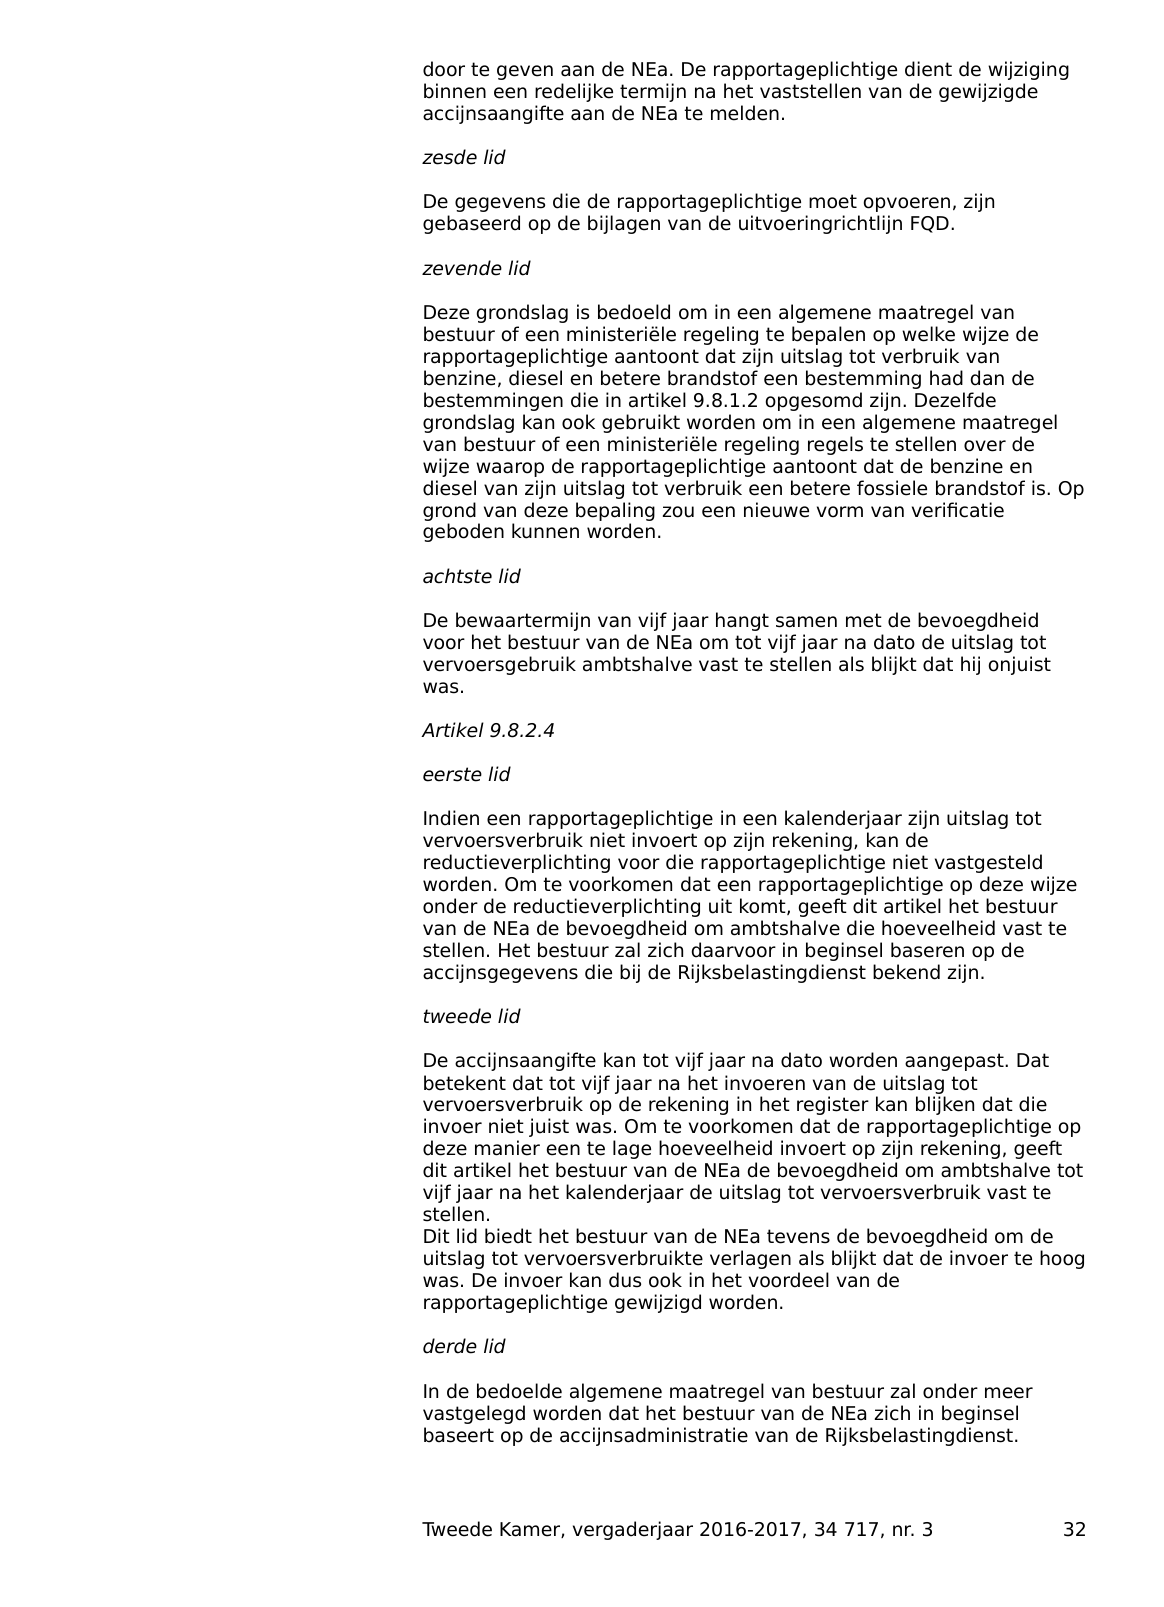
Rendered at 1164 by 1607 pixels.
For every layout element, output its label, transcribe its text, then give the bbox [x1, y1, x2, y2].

text In de bedoelde algemene maatregel van bestuur zal onder meer vastgelegd worden dat het bestuur van de NEa zich in beginsel baseert op de accijnsadministratie van de Rijksbelastingdienst. [422, 1381, 1087, 1446]
subtitle tweede lid [422, 1006, 1087, 1028]
text Dit lid biedt het bestuur van de NEa tevens de bevoegdheid om de uitslag tot vervoersverbruikte verlagen als blijkt dat de invoer te hoog was. De invoer kan dus ook in het voordeel van de rapportageplichtige gewijzigd worden. [422, 1226, 1087, 1314]
subtitle zesde lid [422, 147, 1087, 169]
text door te geven aan de NEa. De rapportageplichtige dient de wijziging binnen een redelijke termijn na het vaststellen van de gewijzigde accijnsaangifte aan de NEa te melden. [422, 59, 1087, 125]
subtitle achtste lid [422, 566, 1087, 588]
subtitle derde lid [422, 1336, 1087, 1358]
subtitle zevende lid [422, 257, 1087, 279]
subtitle Artikel 9.8.2.4 [422, 720, 1087, 742]
text De accijnsaangifte kan tot vijf jaar na dato worden aangepast. Dat betekent dat tot vijf jaar na het invoeren van de uitslag tot vervoersverbruik op de rekening in het register kan blijken dat die invoer niet juist was. Om te voorkomen dat de rapportageplichtige op deze manier een te lage hoeveelheid invoert op zijn rekening, geeft dit artikel het bestuur van de NEa de bevoegdheid om ambtshalve tot vijf jaar na het kalenderjaar de uitslag tot vervoersverbruik vast te stellen. [422, 1050, 1087, 1226]
text Indien een rapportageplichtige in een kalenderjaar zijn uitslag tot vervoersverbruik niet invoert op zijn rekening, kan de reductieverplichting voor die rapportageplichtige niet vastgesteld worden. Om te voorkomen dat een rapportageplichtige op deze wijze onder de reductieverplichting uit komt, geeft dit artikel het bestuur van de NEa de bevoegdheid om ambtshalve die hoeveelheid vast te stellen. Het bestuur zal zich daarvoor in beginsel baseren op de accijnsgegevens die bij de Rijksbelastingdienst bekend zijn. [422, 808, 1087, 984]
text De gegevens die de rapportageplichtige moet opvoeren, zijn gebaseerd op de bijlagen van de uitvoeringrichtlijn FQD. [422, 191, 1087, 235]
text De bewaartermijn van vijf jaar hangt samen met de bevoegdheid voor het bestuur van de NEa om tot vijf jaar na dato de uitslag tot vervoersgebruik ambtshalve vast te stellen als blijkt dat hij onjuist was. [422, 610, 1087, 698]
text Deze grondslag is bedoeld om in een algemene maatregel van bestuur of een ministeriële regeling te bepalen op welke wijze de rapportageplichtige aantoont dat zijn uitslag tot verbruik van benzine, diesel en betere brandstof een bestemming had dan de bestemmingen die in artikel 9.8.1.2 opgesomd zijn. Dezelfde grondslag kan ook gebruikt worden om in een algemene maatregel van bestuur of een ministeriële regeling regels te stellen over de wijze waarop de rapportageplichtige aantoont dat de benzine en diesel van zijn uitslag tot verbruik een betere fossiele brandstof is. Op grond van deze bepaling zou een nieuwe vorm van verificatie geboden kunnen worden. [422, 302, 1087, 543]
subtitle eerste lid [422, 764, 1087, 786]
